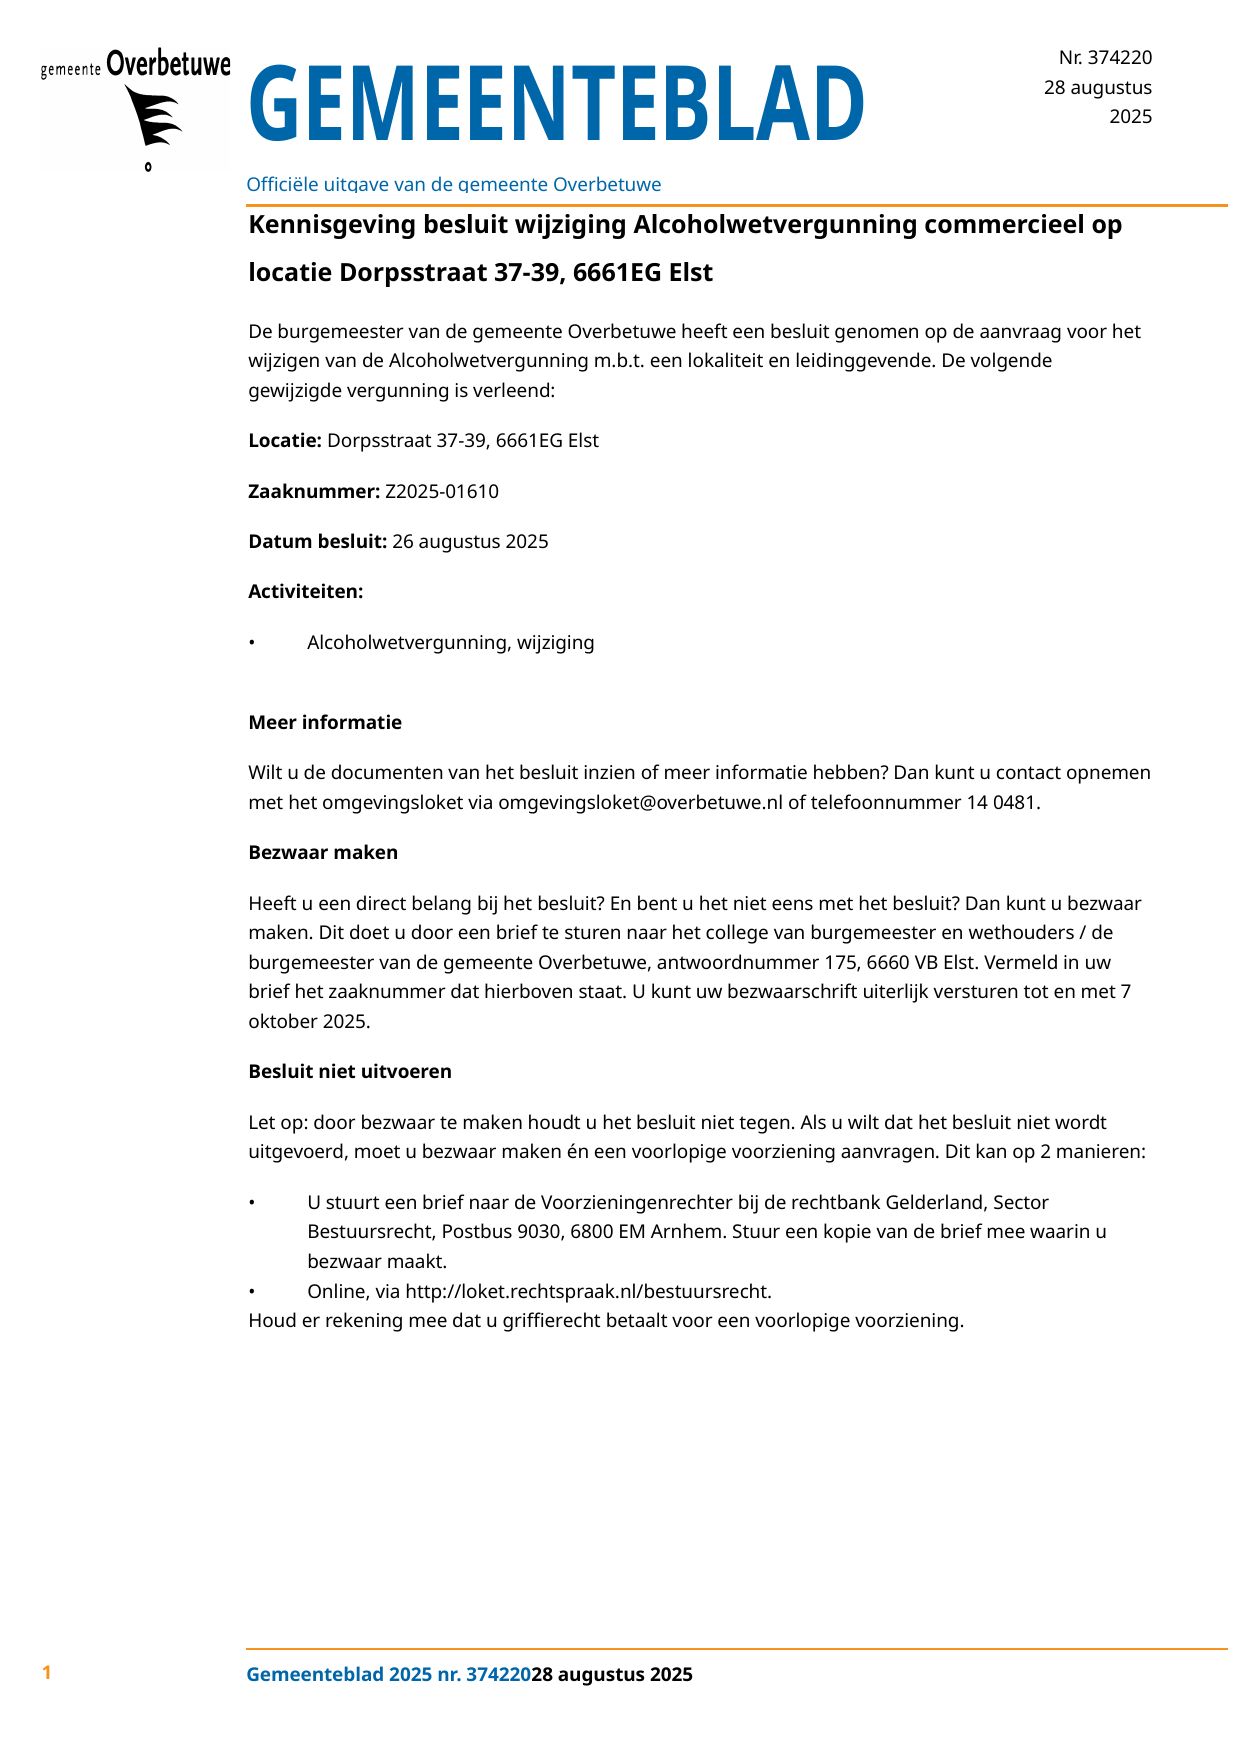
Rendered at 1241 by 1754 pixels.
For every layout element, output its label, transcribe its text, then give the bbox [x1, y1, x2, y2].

picture [41, 47, 231, 172]
text Houd er rekening mee dat u griffierecht betaalt voor een voorlopige voorziening. [248, 1307, 1152, 1333]
text Datum besluit: 26 augustus 2025 [248, 528, 1152, 554]
list Online, via http://loket.rechtspraak.nl/bestuursrecht. [248, 1278, 1152, 1304]
list U stuurt een brief naar de Voorzieningenrechter bij de rechtbank Gelderland, Sector Bestuursrecht, Postbus 9030, 6800 EM Arnhem. Stuur een kopie van de brief mee waarin u bezwaar maakt. [248, 1189, 1152, 1274]
text Wilt u de documenten van het besluit inzien of meer informatie hebben? Dan kunt u contact opnemen met het omgevingsloket via omgevingsloket@overbetuwe.nl of telefoonnummer 14 0481. [248, 759, 1152, 815]
text Meer informatie [248, 709, 1152, 735]
text Bezwaar maken [248, 839, 1152, 865]
text Activiteiten: [248, 579, 1152, 604]
text Locatie: Dorpsstraat 37-39, 6661EG Elst [248, 427, 1152, 453]
list Alcoholwetvergunning, wijziging [248, 629, 1152, 655]
text Kennisgeving besluit wijziging Alcoholwetvergunning commercieel op locatie Dorpsstraat 37-39, 6661EG Elst [248, 207, 1152, 288]
text De burgemeester van de gemeente Overbetuwe heeft een besluit genomen op de aanvraag voor het wijzigen van de Alcoholwetvergunning m.b.t. een lokaliteit en leidinggevende. De volgende gewijzigde vergunning is verleend: [248, 318, 1152, 403]
text Besluit niet uitvoeren [248, 1059, 1152, 1084]
text Let op: door bezwaar te maken houdt u het besluit niet tegen. Als u wilt dat het besluit niet wordt uitgevoerd, moet u bezwaar maken én een voorlopige voorziening aanvragen. Dit kan op 2 manieren: [248, 1109, 1152, 1164]
text Zaaknummer: Z2025-01610 [248, 478, 1152, 504]
text Heeft u een direct belang bij het besluit? En bent u het niet eens met het besluit? Dan kunt u bezwaar maken. Dit doet u door een brief te sturen naar het college van burgemeester en wethouders / de burgemeester van de gemeente Overbetuwe, antwoordnummer 175, 6660 VB Elst. Vermeld in uw brief het zaaknummer dat hierboven staat. U kunt uw bezwaarschrift uiterlijk versturen tot en met 7 oktober 2025. [248, 890, 1152, 1034]
